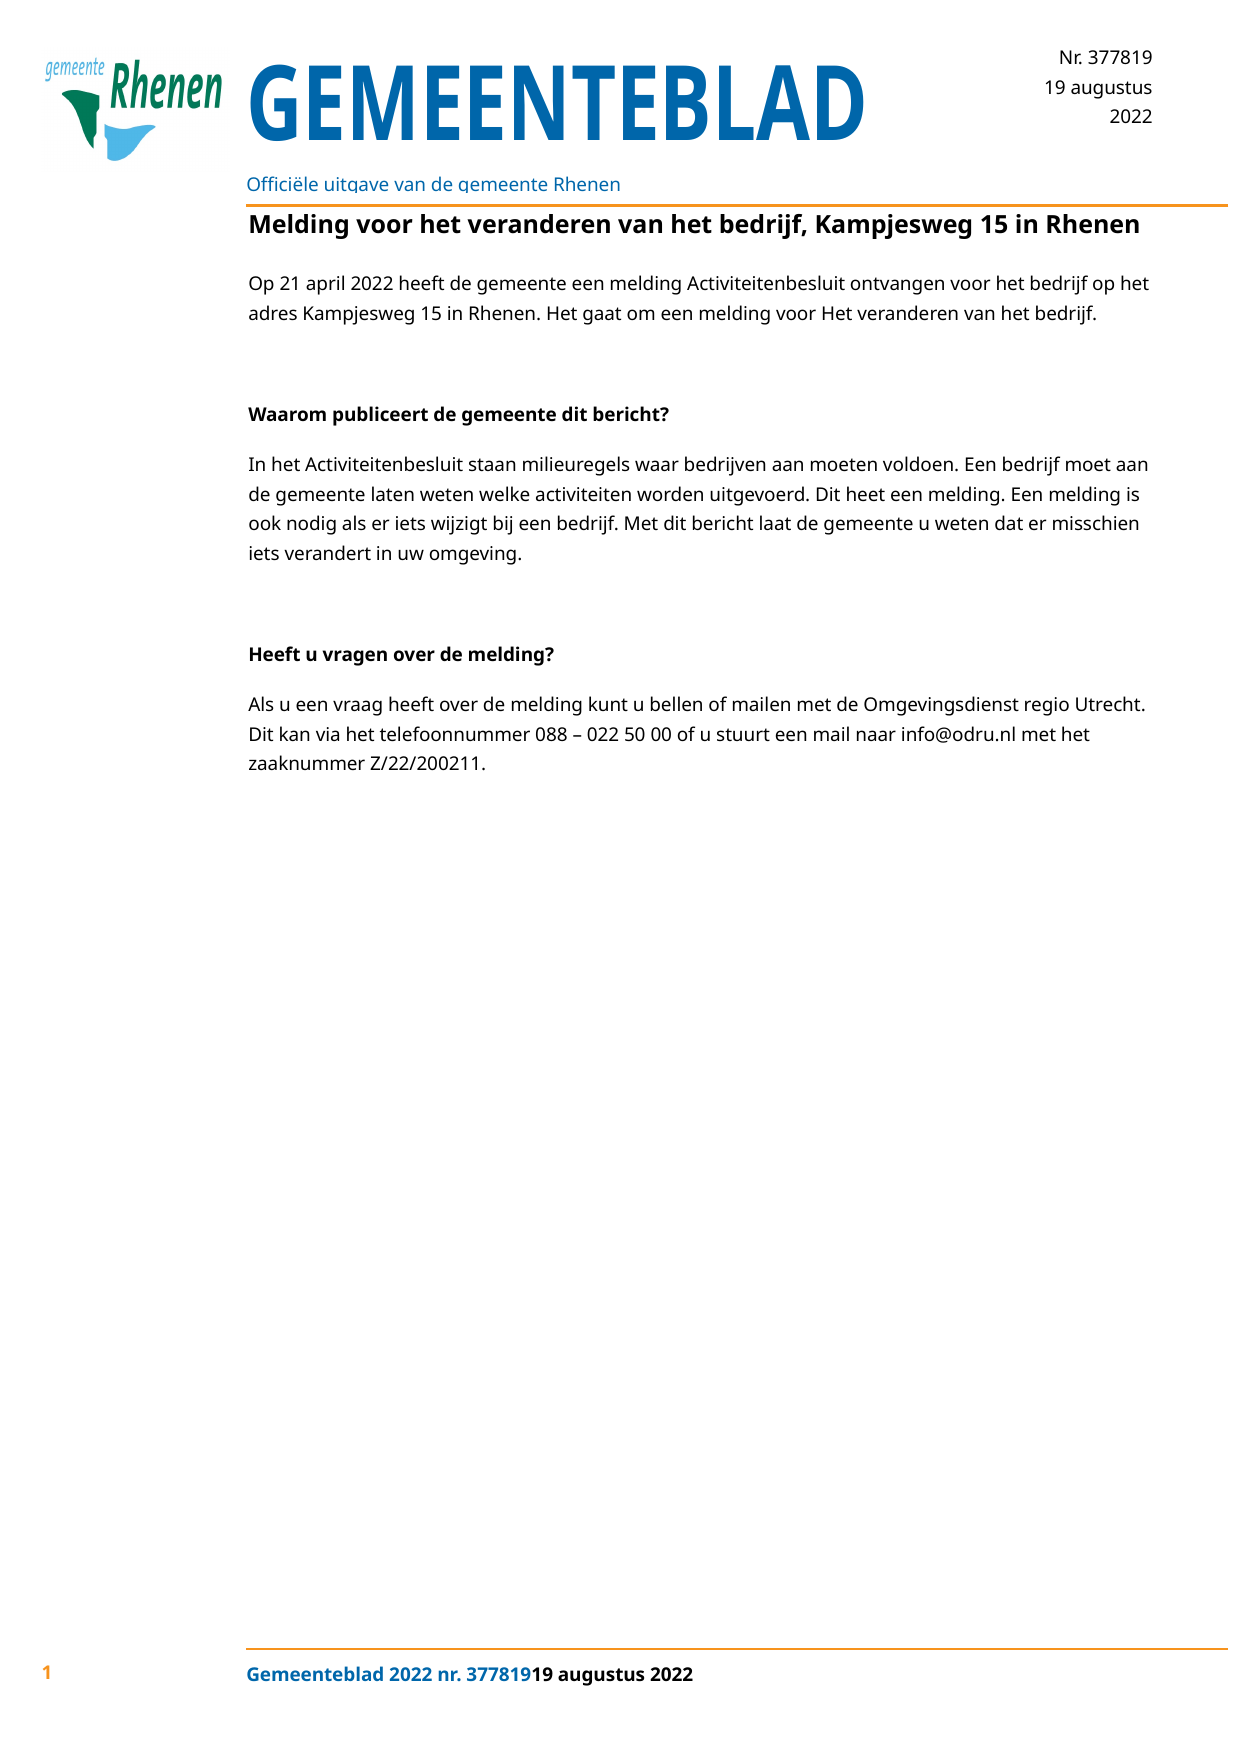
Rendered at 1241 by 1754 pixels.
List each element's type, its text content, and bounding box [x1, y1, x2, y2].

text Waarom publiceert de gemeente dit bericht? [248, 401, 1152, 426]
text Als u een vraag heeft over de melding kunt u bellen of mailen met de Omgevingsdienst regio Utrecht. Dit kan via het telefoonnummer 088 – 022 50 00 of u stuurt een mail naar info@odru.nl met het zaaknummer Z/22/200211. [248, 691, 1152, 776]
text Op 21 april 2022 heeft de gemeente een melding Activiteitenbesluit ontvangen voor het bedrijf op het adres Kampjesweg 15 in Rhenen. Het gaat om een melding voor Het veranderen van het bedrijf. [248, 270, 1152, 326]
text In het Activiteitenbesluit staan milieuregels waar bedrijven aan moeten voldoen. Een bedrijf moet aan de gemeente laten weten welke activiteiten worden uitgevoerd. Dit heet een melding. Een melding is ook nodig als er iets wijzigt bij een bedrijf. Met dit bericht laat de gemeente u weten dat er misschien iets verandert in uw omgeving. [248, 451, 1152, 566]
picture [41, 47, 231, 172]
text Heeft u vragen over de melding? [248, 641, 1152, 666]
text Melding voor het veranderen van het bedrijf, Kampjesweg 15 in Rhenen [248, 207, 1152, 241]
